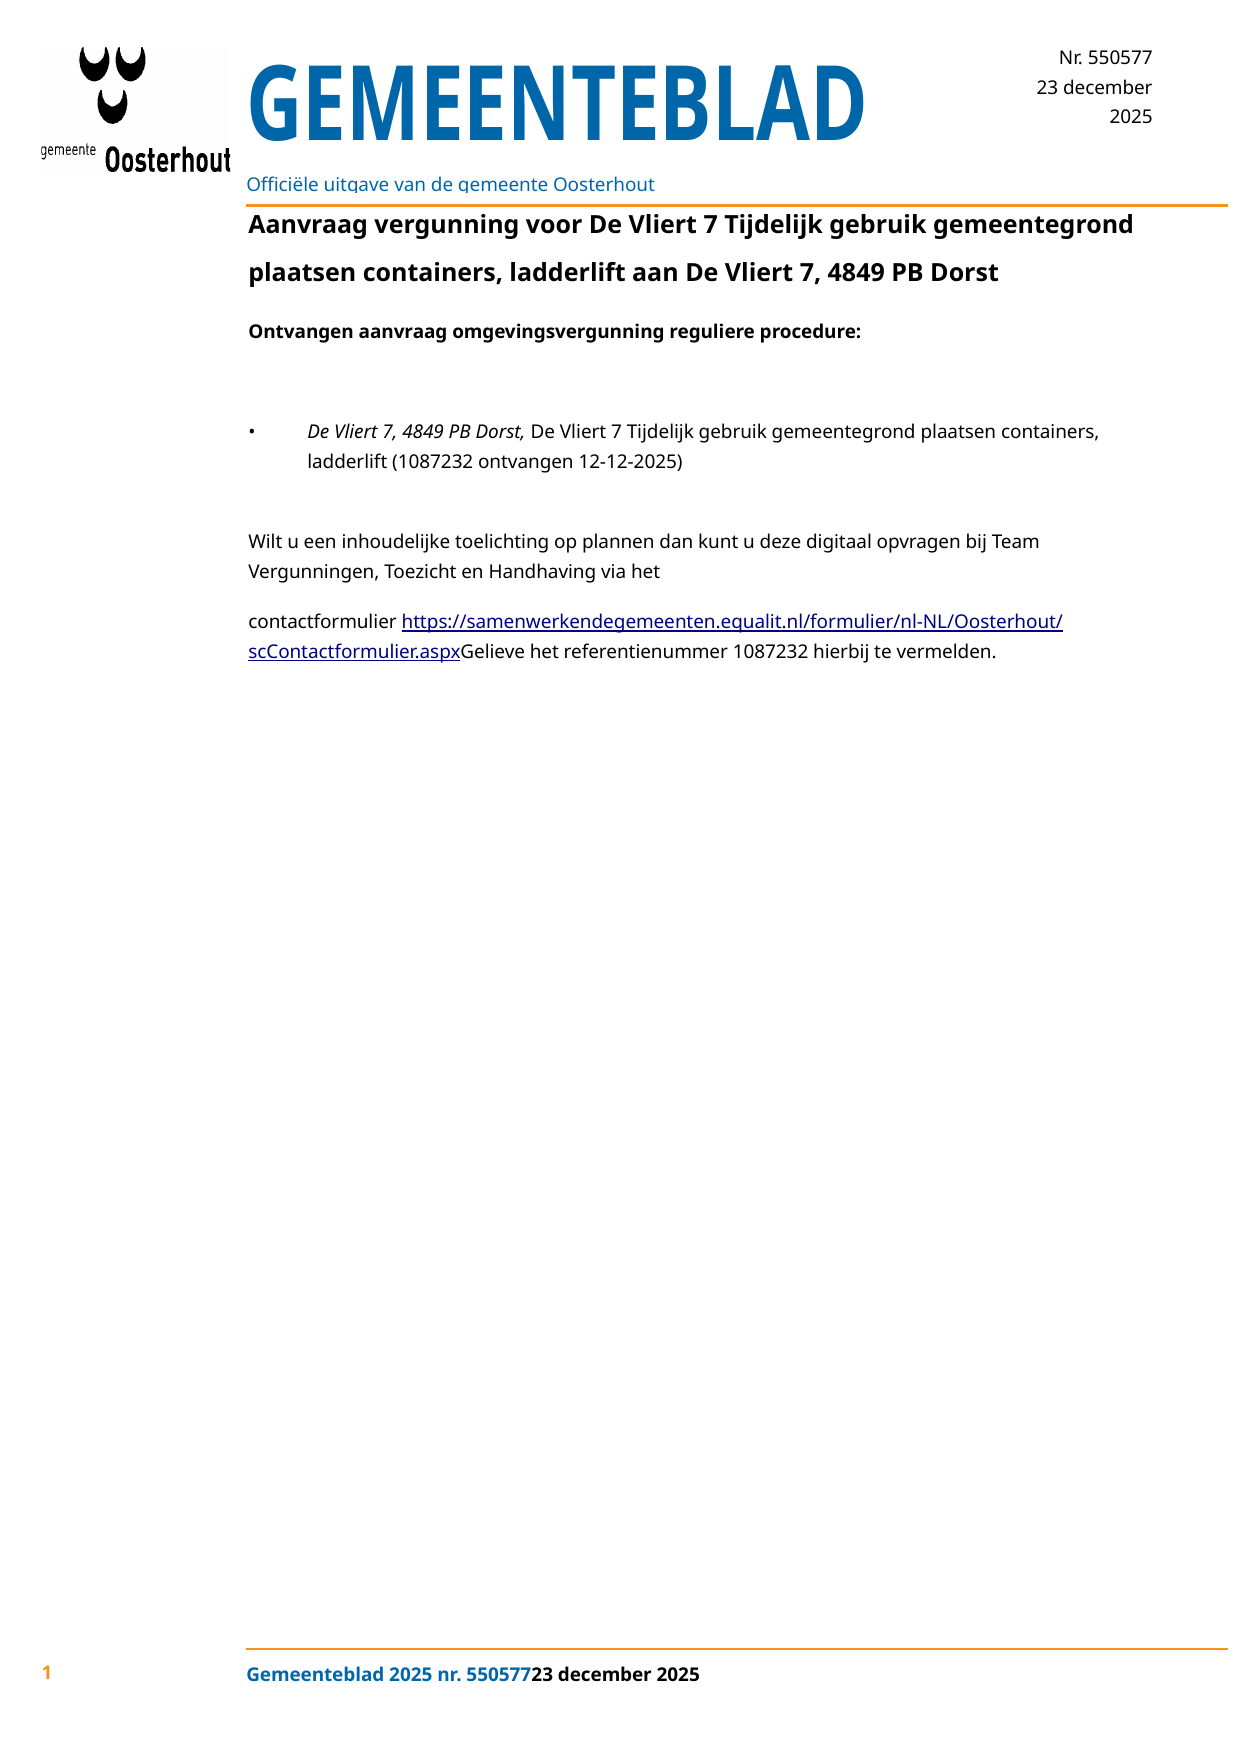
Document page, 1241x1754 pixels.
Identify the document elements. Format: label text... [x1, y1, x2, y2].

text contactformulier https://samenwerkendegemeenten.equalit.nl/formulier/nl-NL/Oosterhout/scContactformulier.aspxGelieve het referentienummer 1087232 hierbij te vermelden. [248, 608, 1152, 664]
list De Vliert 7, 4849 PB Dorst, De Vliert 7 Tijdelijk gebruik gemeentegrond plaatsen containers, ladderlift (1087232 ontvangen 12-12-2025) [248, 419, 1152, 474]
picture [41, 47, 231, 172]
text Ontvangen aanvraag omgevingsvergunning reguliere procedure: [248, 318, 1152, 344]
text Aanvraag vergunning voor De Vliert 7 Tijdelijk gebruik gemeentegrond plaatsen containers, ladderlift aan De Vliert 7, 4849 PB Dorst [248, 207, 1152, 288]
text Wilt u een inhoudelijke toelichting op plannen dan kunt u deze digitaal opvragen bij Team Vergunningen, Toezicht en Handhaving via het [248, 528, 1152, 584]
